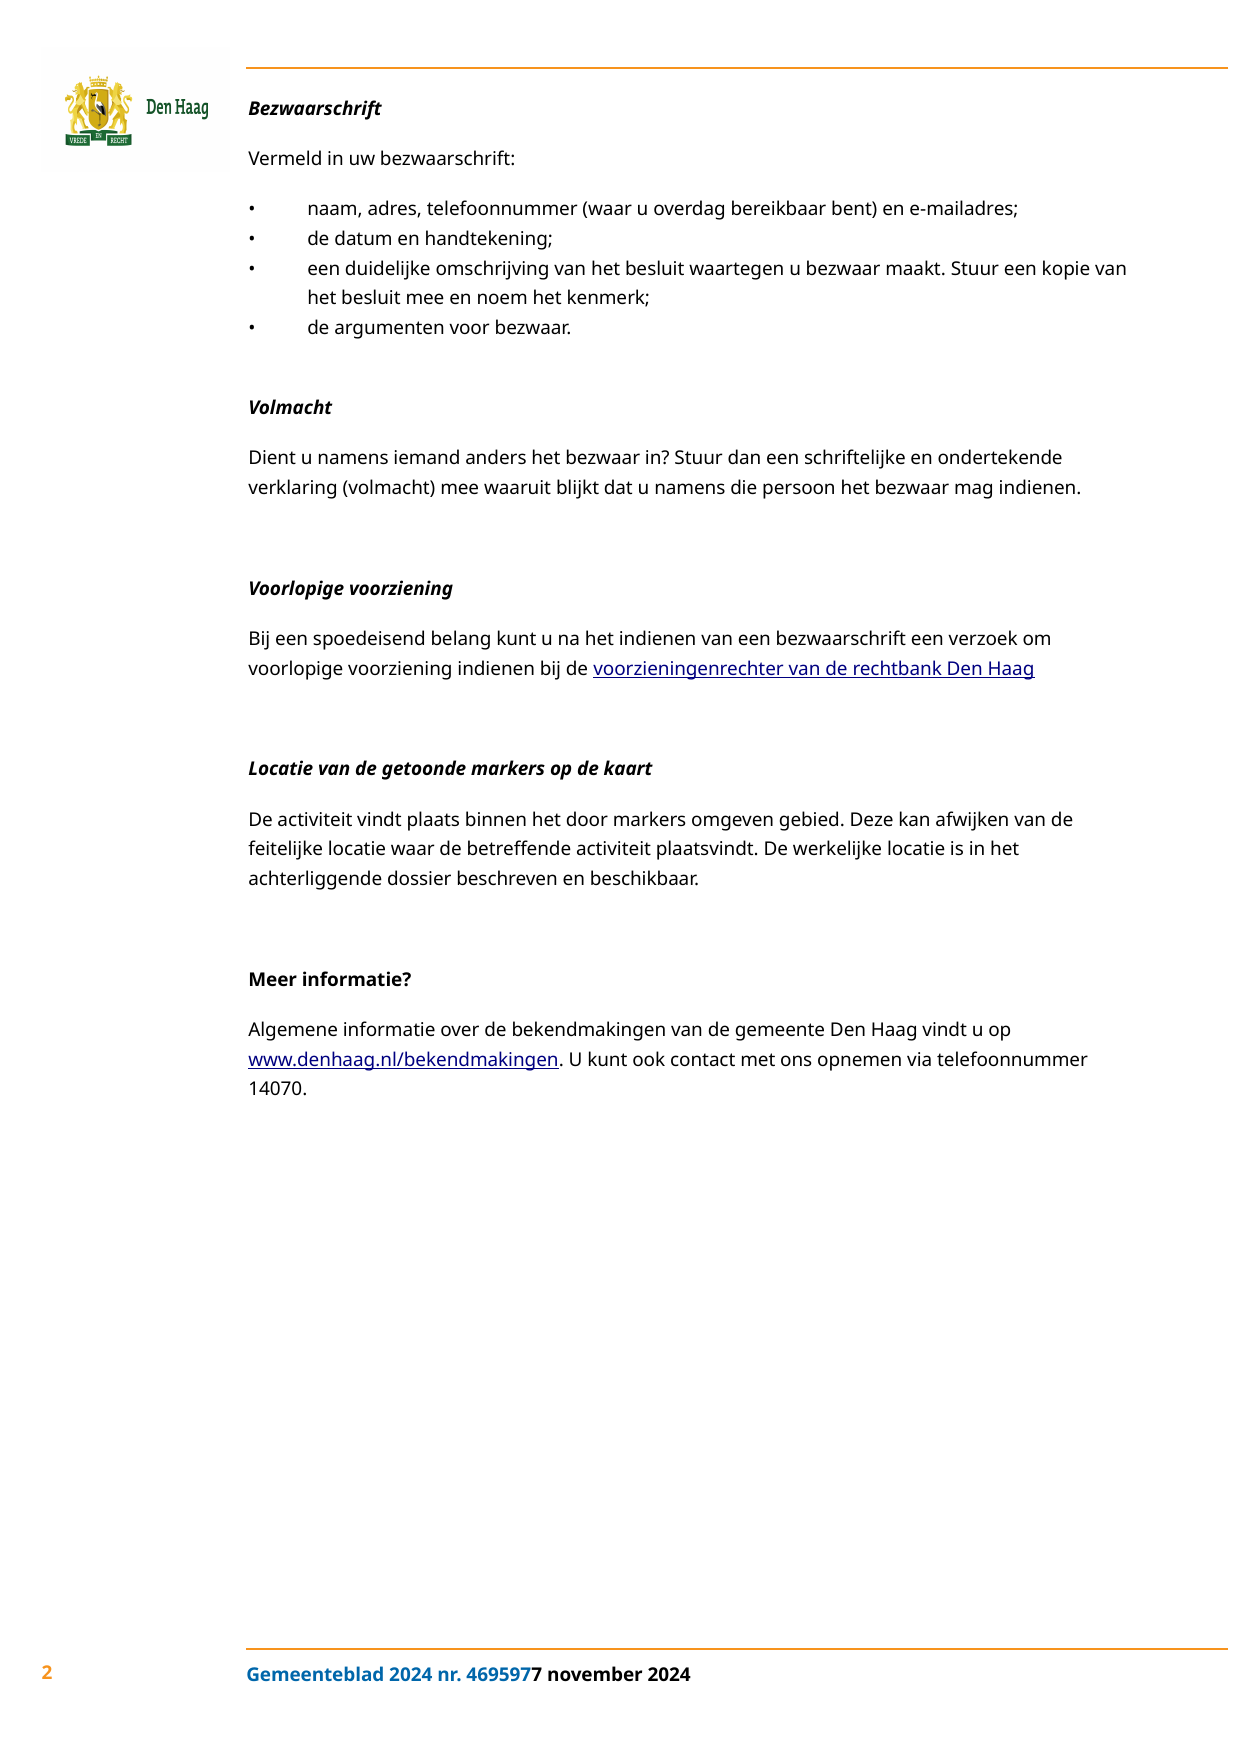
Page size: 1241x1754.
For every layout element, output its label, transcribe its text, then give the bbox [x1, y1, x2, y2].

text Algemene informatie over de bekendmakingen van de gemeente Den Haag vindt u op www.denhaag.nl/bekendmakingen. U kunt ook contact met ons opnemen via telefoonnummer 14070. [248, 1016, 1152, 1101]
text Locatie van de getoonde markers op de kaart [248, 756, 1152, 781]
list een duidelijke omschrijving van het besluit waartegen u bezwaar maakt. Stuur een kopie van het besluit mee en noem het kenmerk; [248, 255, 1152, 310]
list de argumenten voor bezwaar. [248, 314, 1152, 340]
list naam, adres, telefoonnummer (waar u overdag bereikbaar bent) en e-mailadres; [248, 196, 1152, 221]
text Dient u namens iemand anders het bezwaar in? Stuur dan een schriftelijke en ondertekende verklaring (volmacht) mee waaruit blijkt dat u namens die persoon het bezwaar mag indienen. [248, 444, 1152, 500]
list de datum en handtekening; [248, 225, 1152, 251]
text Vermeld in uw bezwaarschrift: [248, 145, 1152, 171]
text Meer informatie? [248, 966, 1152, 992]
text De activiteit vindt plaats binnen het door markers omgeven gebied. Deze kan afwijken van de feitelijke locatie waar de betreffende activiteit plaatsvindt. De werkelijke locatie is in het achterliggende dossier beschreven en beschikbaar. [248, 806, 1152, 891]
text Bij een spoedeisend belang kunt u na het indienen van een bezwaarschrift een verzoek om voorlopige voorziening indienen bij de voorzieningenrechter van de rechtbank Den Haag [248, 625, 1152, 681]
text Voorlopige voorziening [248, 575, 1152, 601]
text Bezwaarschrift [248, 95, 1152, 121]
text Volmacht [248, 394, 1152, 420]
picture [41, 47, 231, 172]
